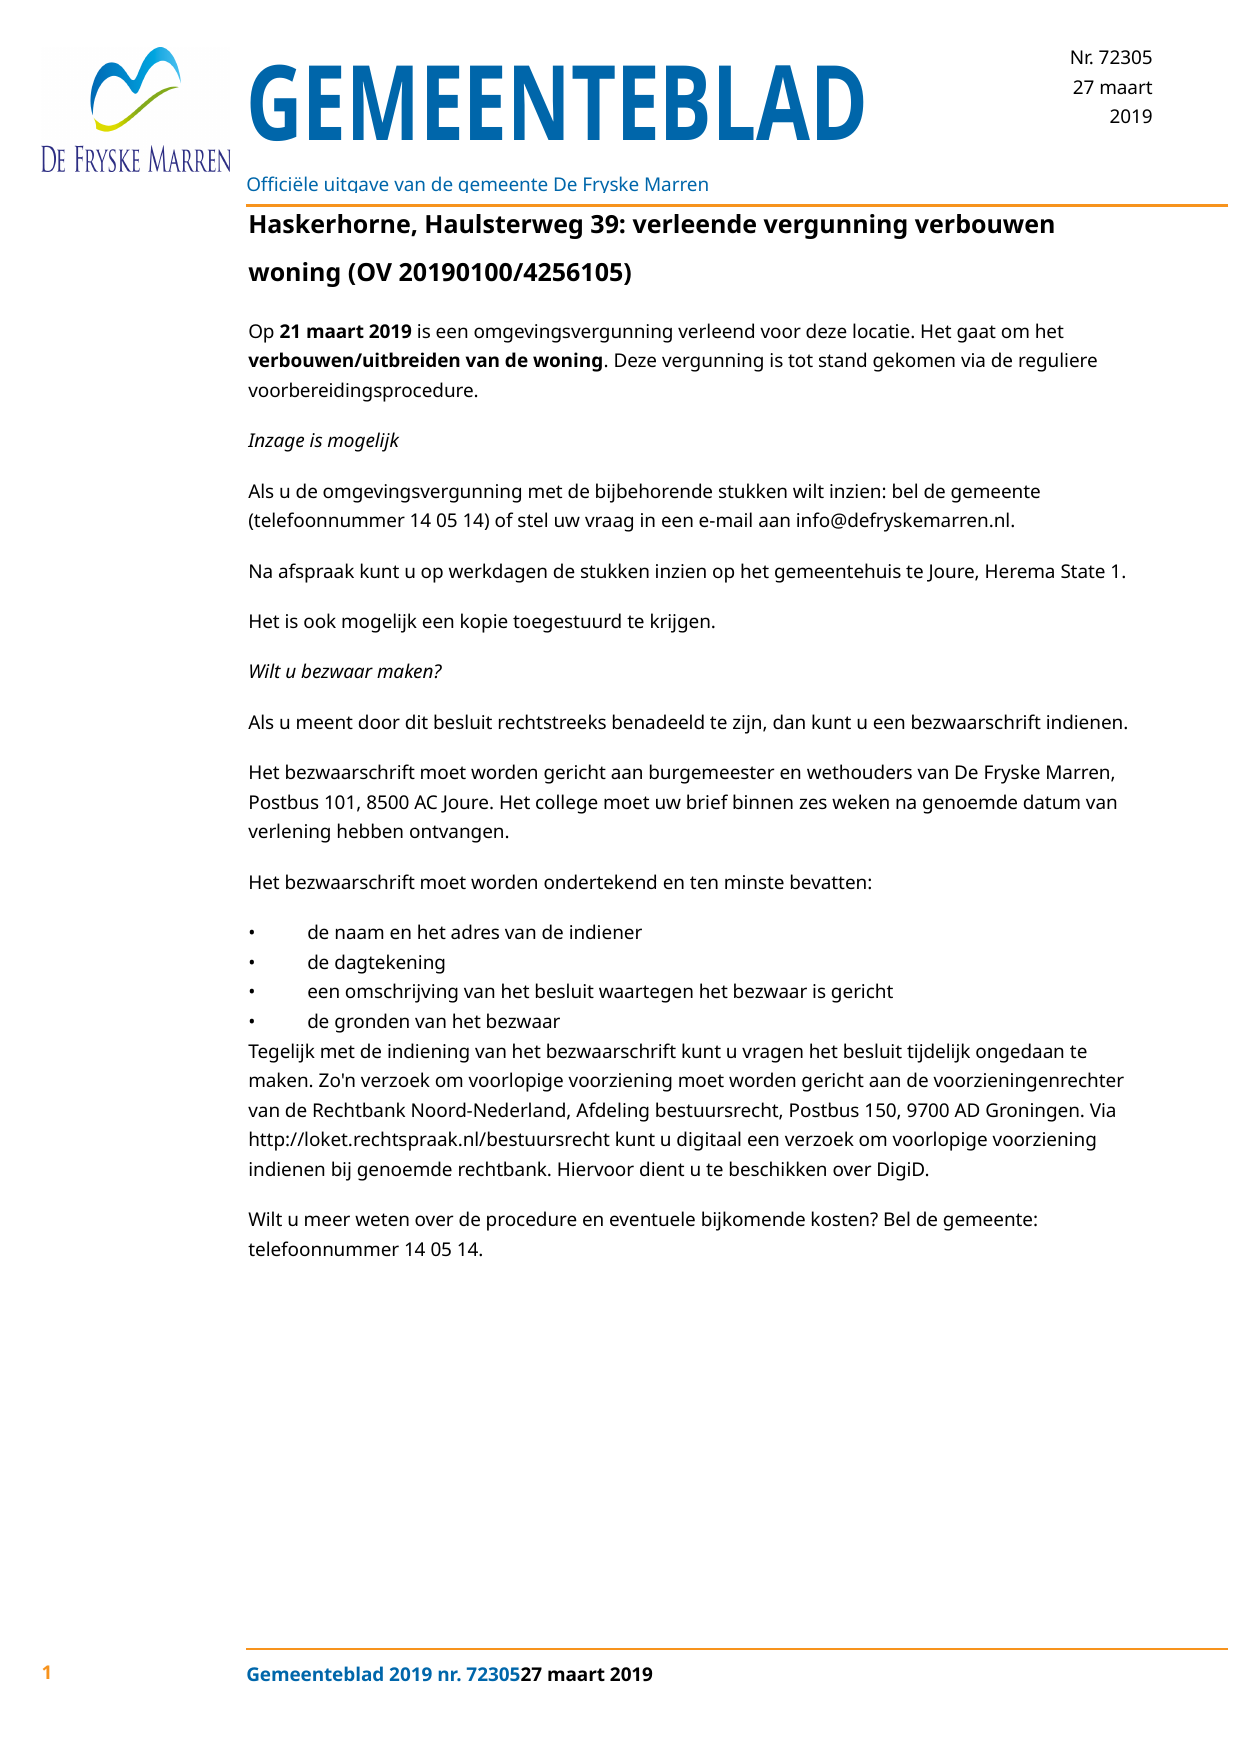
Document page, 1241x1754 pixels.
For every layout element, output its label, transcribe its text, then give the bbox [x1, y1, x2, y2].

text Het bezwaarschrift moet worden gericht aan burgemeester en wethouders van De Fryske Marren, Postbus 101, 8500 AC Joure. Het college moet uw brief binnen zes weken na genoemde datum van verlening hebben ontvangen. [248, 759, 1152, 844]
text Als u de omgevingsvergunning met de bijbehorende stukken wilt inzien: bel de gemeente (telefoonnummer 14 05 14) of stel uw vraag in een e-mail aan info@defryskemarren.nl. [248, 478, 1152, 533]
text Na afspraak kunt u op werkdagen de stukken inzien op het gemeentehuis te Joure, Herema State 1. [248, 558, 1152, 584]
text Tegelijk met de indiening van het bezwaarschrift kunt u vragen het besluit tijdelijk ongedaan te maken. Zo'n verzoek om voorlopige voorziening moet worden gericht aan de voorzieningenrechter van de Rechtbank Noord-Nederland, Afdeling bestuursrecht, Postbus 150, 9700 AD Groningen. Via http://loket.rechtspraak.nl/bestuursrecht kunt u digitaal een verzoek om voorlopige voorziening indienen bij genoemde rechtbank. Hiervoor dient u te beschikken over DigiD. [248, 1038, 1152, 1182]
list een omschrijving van het besluit waartegen het bezwaar is gericht [248, 979, 1152, 1004]
text Het is ook mogelijk een kopie toegestuurd te krijgen. [248, 608, 1152, 634]
list de dagtekening [248, 949, 1152, 975]
list de naam en het adres van de indiener [248, 919, 1152, 945]
text Wilt u bezwaar maken? [248, 659, 1152, 684]
text Haskerhorne, Haulsterweg 39: verleende vergunning verbouwen woning (OV 20190100/4256105) [248, 207, 1152, 288]
text Als u meent door dit besluit rechtstreeks benadeeld te zijn, dan kunt u een bezwaarschrift indienen. [248, 709, 1152, 735]
text Op 21 maart 2019 is een omgevingsvergunning verleend voor deze locatie. Het gaat om het verbouwen/uitbreiden van de woning. Deze vergunning is tot stand gekomen via de reguliere voorbereidingsprocedure. [248, 318, 1152, 403]
list de gronden van het bezwaar [248, 1008, 1152, 1034]
text Het bezwaarschrift moet worden ondertekend en ten minste bevatten: [248, 869, 1152, 895]
text Inzage is mogelijk [248, 427, 1152, 453]
picture [41, 47, 231, 172]
text Wilt u meer weten over de procedure en eventuele bijkomende kosten? Bel de gemeente: telefoonnummer 14 05 14. [248, 1207, 1152, 1262]
